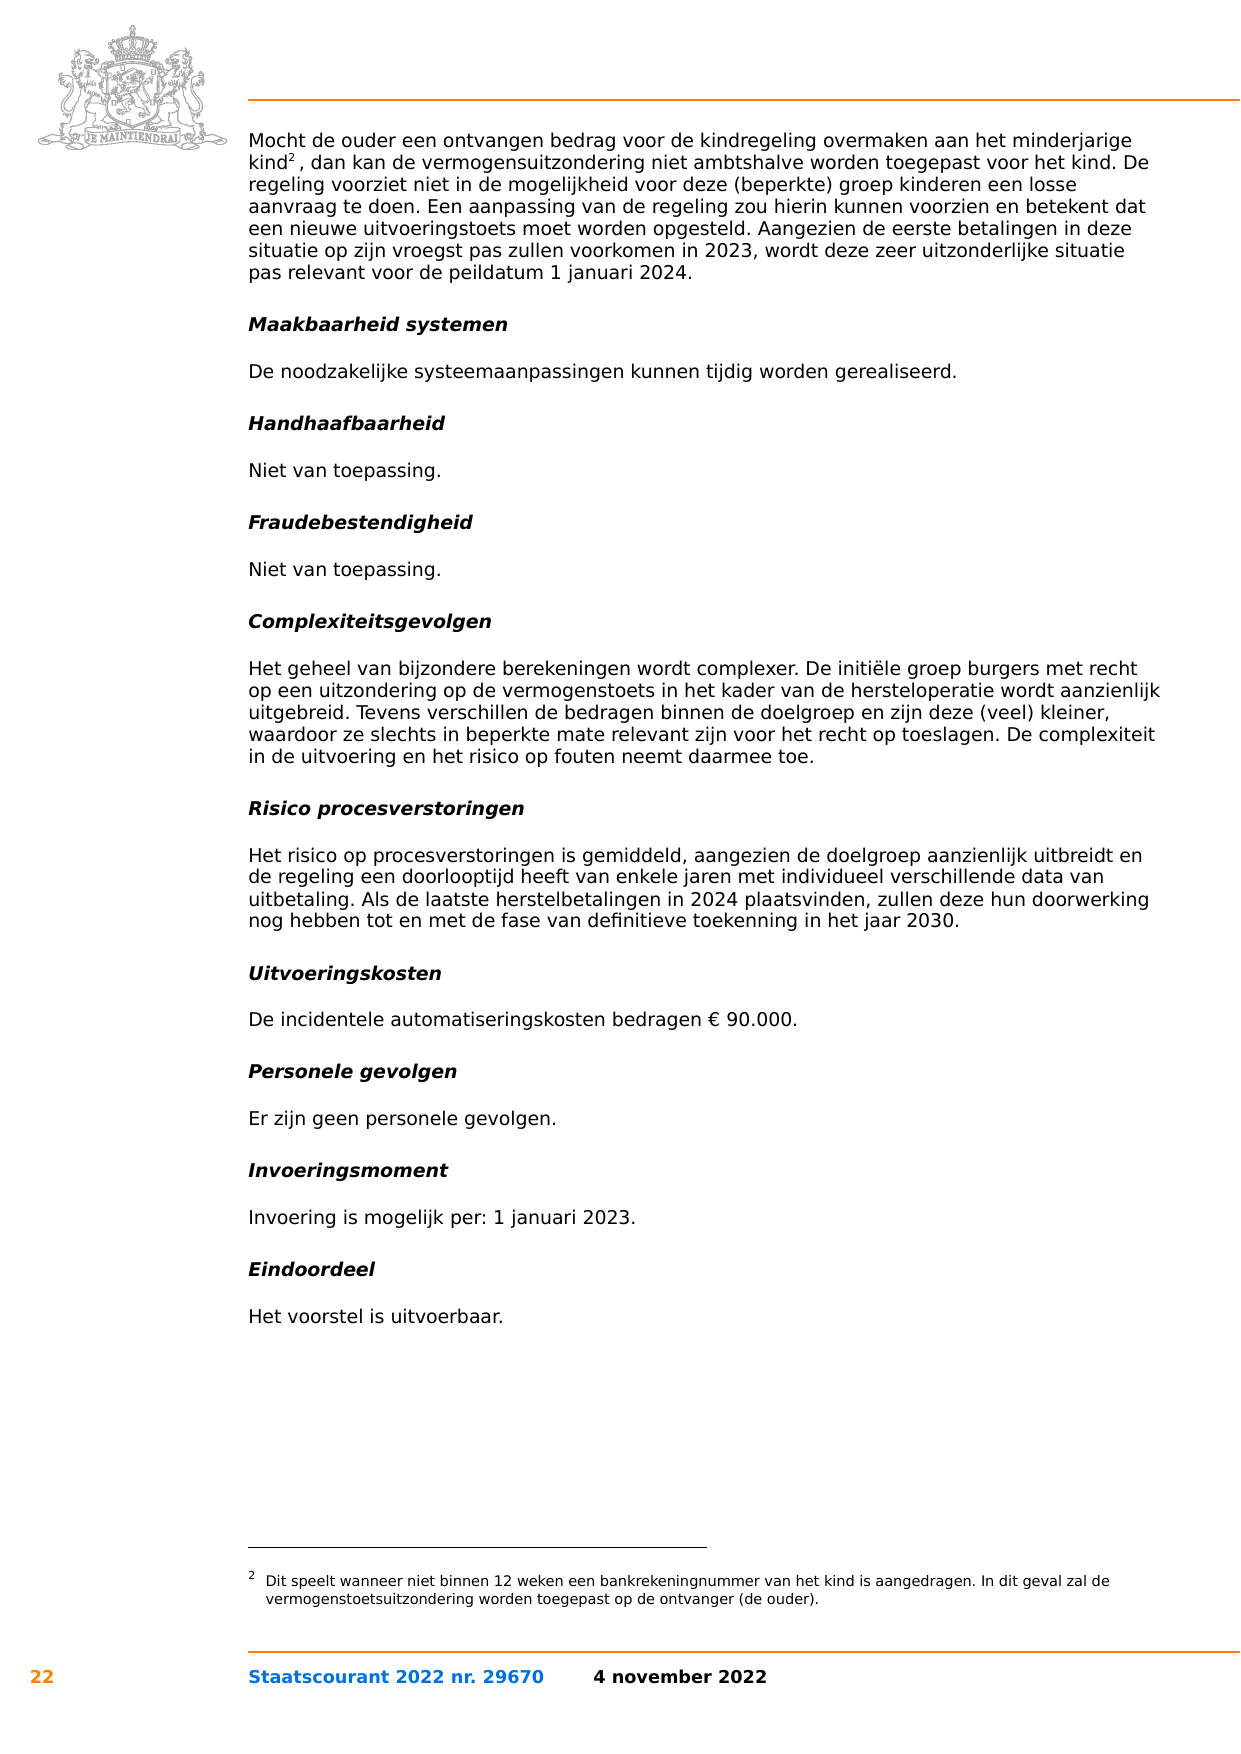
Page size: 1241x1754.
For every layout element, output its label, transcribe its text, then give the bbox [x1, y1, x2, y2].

subtitle Invoeringsmoment [248, 1160, 1163, 1182]
picture [38, 25, 227, 150]
text Er zijn geen personele gevolgen. [248, 1108, 1163, 1130]
subtitle Eindoordeel [248, 1259, 1163, 1281]
text Het geheel van bijzondere berekeningen wordt complexer. De initiële groep burgers met recht op een uitzondering op de vermogenstoets in het kader van de hersteloperatie wordt aanzienlijk uitgebreid. Tevens verschillen de bedragen binnen de doelgroep en zijn deze (veel) kleiner, waardoor ze slechts in beperkte mate relevant zijn voor het recht op toeslagen. De complexiteit in de uitvoering en het risico op fouten neemt daarmee toe. [248, 658, 1163, 767]
subtitle Maakbaarheid systemen [248, 314, 1163, 336]
text De noodzakelijke systeemaanpassingen kunnen tijdig worden gerealiseerd. [248, 361, 1163, 383]
text De incidentele automatiseringskosten bedragen € 90.000. [248, 1009, 1163, 1031]
subtitle Complexiteitsgevolgen [248, 611, 1163, 633]
subtitle Uitvoeringskosten [248, 962, 1163, 984]
subtitle Personele gevolgen [248, 1061, 1163, 1083]
text Niet van toepassing. [248, 460, 1163, 482]
subtitle Handhaafbaarheid [248, 413, 1163, 435]
text Niet van toepassing. [248, 559, 1163, 581]
subtitle Fraudebestendigheid [248, 512, 1163, 534]
text Mocht de ouder een ontvangen bedrag voor de kindregeling overmaken aan het minderjarige kind, dan kan de vermogensuitzondering niet ambtshalve worden toegepast voor het kind. De regeling voorziet niet in de mogelijkheid voor deze (beperkte) groep kinderen een losse aanvraag te doen. Een aanpassing van de regeling zou hierin kunnen voorzien en betekent dat een nieuwe uitvoeringstoets moet worden opgesteld. Aangezien de eerste betalingen in deze situatie op zijn vroegst pas zullen voorkomen in 2023, wordt deze zeer uitzonderlijke situatie pas relevant voor de peildatum 1 januari 2024. [248, 130, 1163, 284]
subtitle Risico procesverstoringen [248, 797, 1163, 819]
text Het risico op procesverstoringen is gemiddeld, aangezien de doelgroep aanzienlijk uitbreidt en de regeling een doorlooptijd heeft van enkele jaren met individueel verschillende data van uitbetaling. Als de laatste herstelbetalingen in 2024 plaatsvinden, zullen deze hun doorwerking nog hebben tot en met de fase van definitieve toekenning in het jaar 2030. [248, 844, 1163, 932]
text Het voorstel is uitvoerbaar. [248, 1306, 1163, 1328]
text Dit speelt wanneer niet binnen 12 weken een bankrekeningnummer van het kind is aangedragen. In dit geval zal de vermogenstoetsuitzondering worden toegepast op de ontvanger (de ouder). [248, 1569, 1163, 1608]
text Invoering is mogelijk per: 1 januari 2023. [248, 1207, 1163, 1229]
